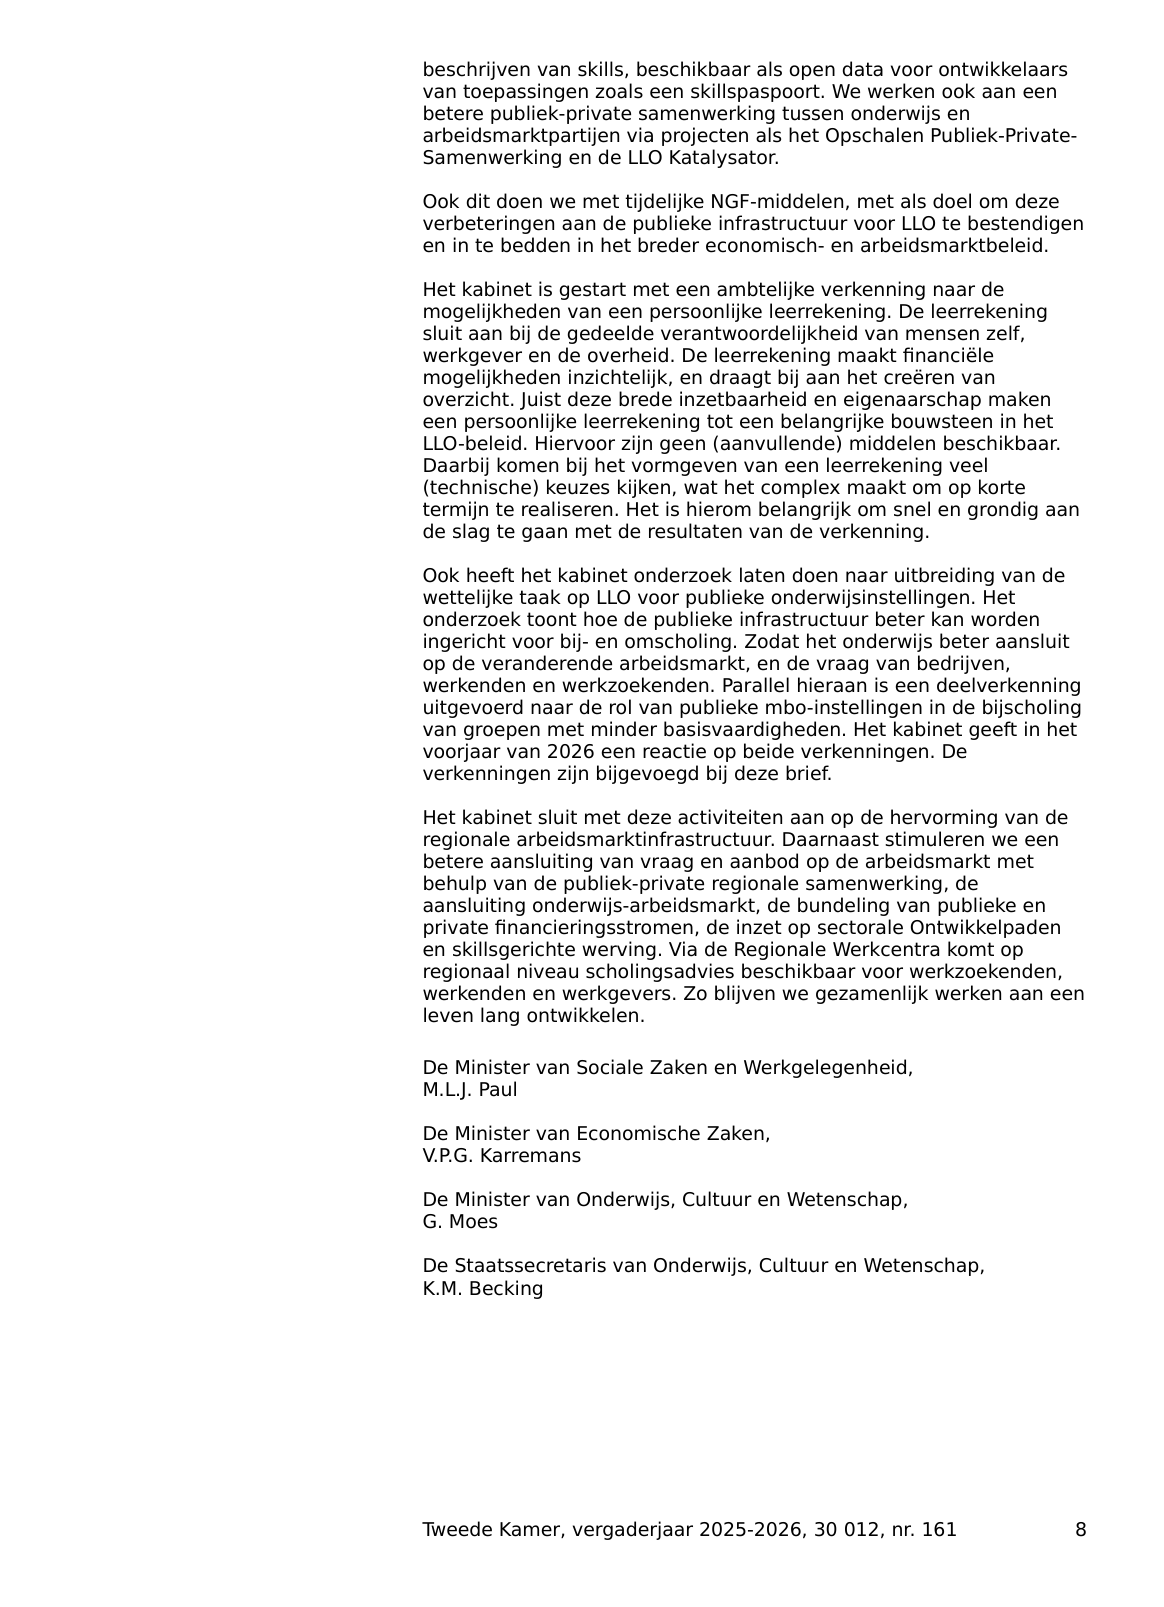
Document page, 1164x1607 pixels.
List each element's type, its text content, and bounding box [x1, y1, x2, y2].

text De Minister van Sociale Zaken en Werkgelegenheid, M.L.J. Paul [422, 1057, 1087, 1101]
text Het kabinet is gestart met een ambtelijke verkenning naar de mogelijkheden van een persoonlijke leerrekening. De leerrekening sluit aan bij de gedeelde verantwoordelijkheid van mensen zelf, werkgever en de overheid. De leerrekening maakt financiële mogelijkheden inzichtelijk, en draagt bij aan het creëren van overzicht. Juist deze brede inzetbaarheid en eigenaarschap maken een persoonlijke leerrekening tot een belangrijke bouwsteen in het LLO-beleid. Hiervoor zijn geen (aanvullende) middelen beschikbaar. Daarbij komen bij het vormgeven van een leerrekening veel (technische) keuzes kijken, wat het complex maakt om op korte termijn te realiseren. Het is hierom belangrijk om snel en grondig aan de slag te gaan met de resultaten van de verkenning. [422, 279, 1087, 543]
text De Minister van Onderwijs, Cultuur en Wetenschap, G. Moes [422, 1189, 1087, 1233]
text Ook dit doen we met tijdelijke NGF-middelen, met als doel om deze verbeteringen aan de publieke infrastructuur voor LLO te bestendigen en in te bedden in het breder economisch- en arbeidsmarktbeleid. [422, 191, 1087, 257]
text beschrijven van skills, beschikbaar als open data voor ontwikkelaars van toepassingen zoals een skillspaspoort. We werken ook aan een betere publiek-private samenwerking tussen onderwijs en arbeidsmarktpartijen via projecten als het Opschalen Publiek-Private-Samenwerking en de LLO Katalysator. [422, 59, 1087, 169]
text De Staatssecretaris van Onderwijs, Cultuur en Wetenschap, K.M. Becking [422, 1255, 1087, 1299]
text Het kabinet sluit met deze activiteiten aan op de hervorming van de regionale arbeidsmarktinfrastructuur. Daarnaast stimuleren we een betere aansluiting van vraag en aanbod op de arbeidsmarkt met behulp van de publiek-private regionale samenwerking, de aansluiting onderwijs-arbeidsmarkt, de bundeling van publieke en private financieringsstromen, de inzet op sectorale Ontwikkelpaden en skillsgerichte werving. Via de Regionale Werkcentra komt op regionaal niveau scholingsadvies beschikbaar voor werkzoekenden, werkenden en werkgevers. Zo blijven we gezamenlijk werken aan een leven lang ontwikkelen. [422, 807, 1087, 1027]
text Ook heeft het kabinet onderzoek laten doen naar uitbreiding van de wettelijke taak op LLO voor publieke onderwijsinstellingen. Het onderzoek toont hoe de publieke infrastructuur beter kan worden ingericht voor bij- en omscholing. Zodat het onderwijs beter aansluit op de veranderende arbeidsmarkt, en de vraag van bedrijven, werkenden en werkzoekenden. Parallel hieraan is een deelverkenning uitgevoerd naar de rol van publieke mbo-instellingen in de bijscholing van groepen met minder basisvaardigheden. Het kabinet geeft in het voorjaar van 2026 een reactie op beide verkenningen. De verkenningen zijn bijgevoegd bij deze brief. [422, 565, 1087, 785]
text De Minister van Economische Zaken, V.P.G. Karremans [422, 1123, 1087, 1167]
